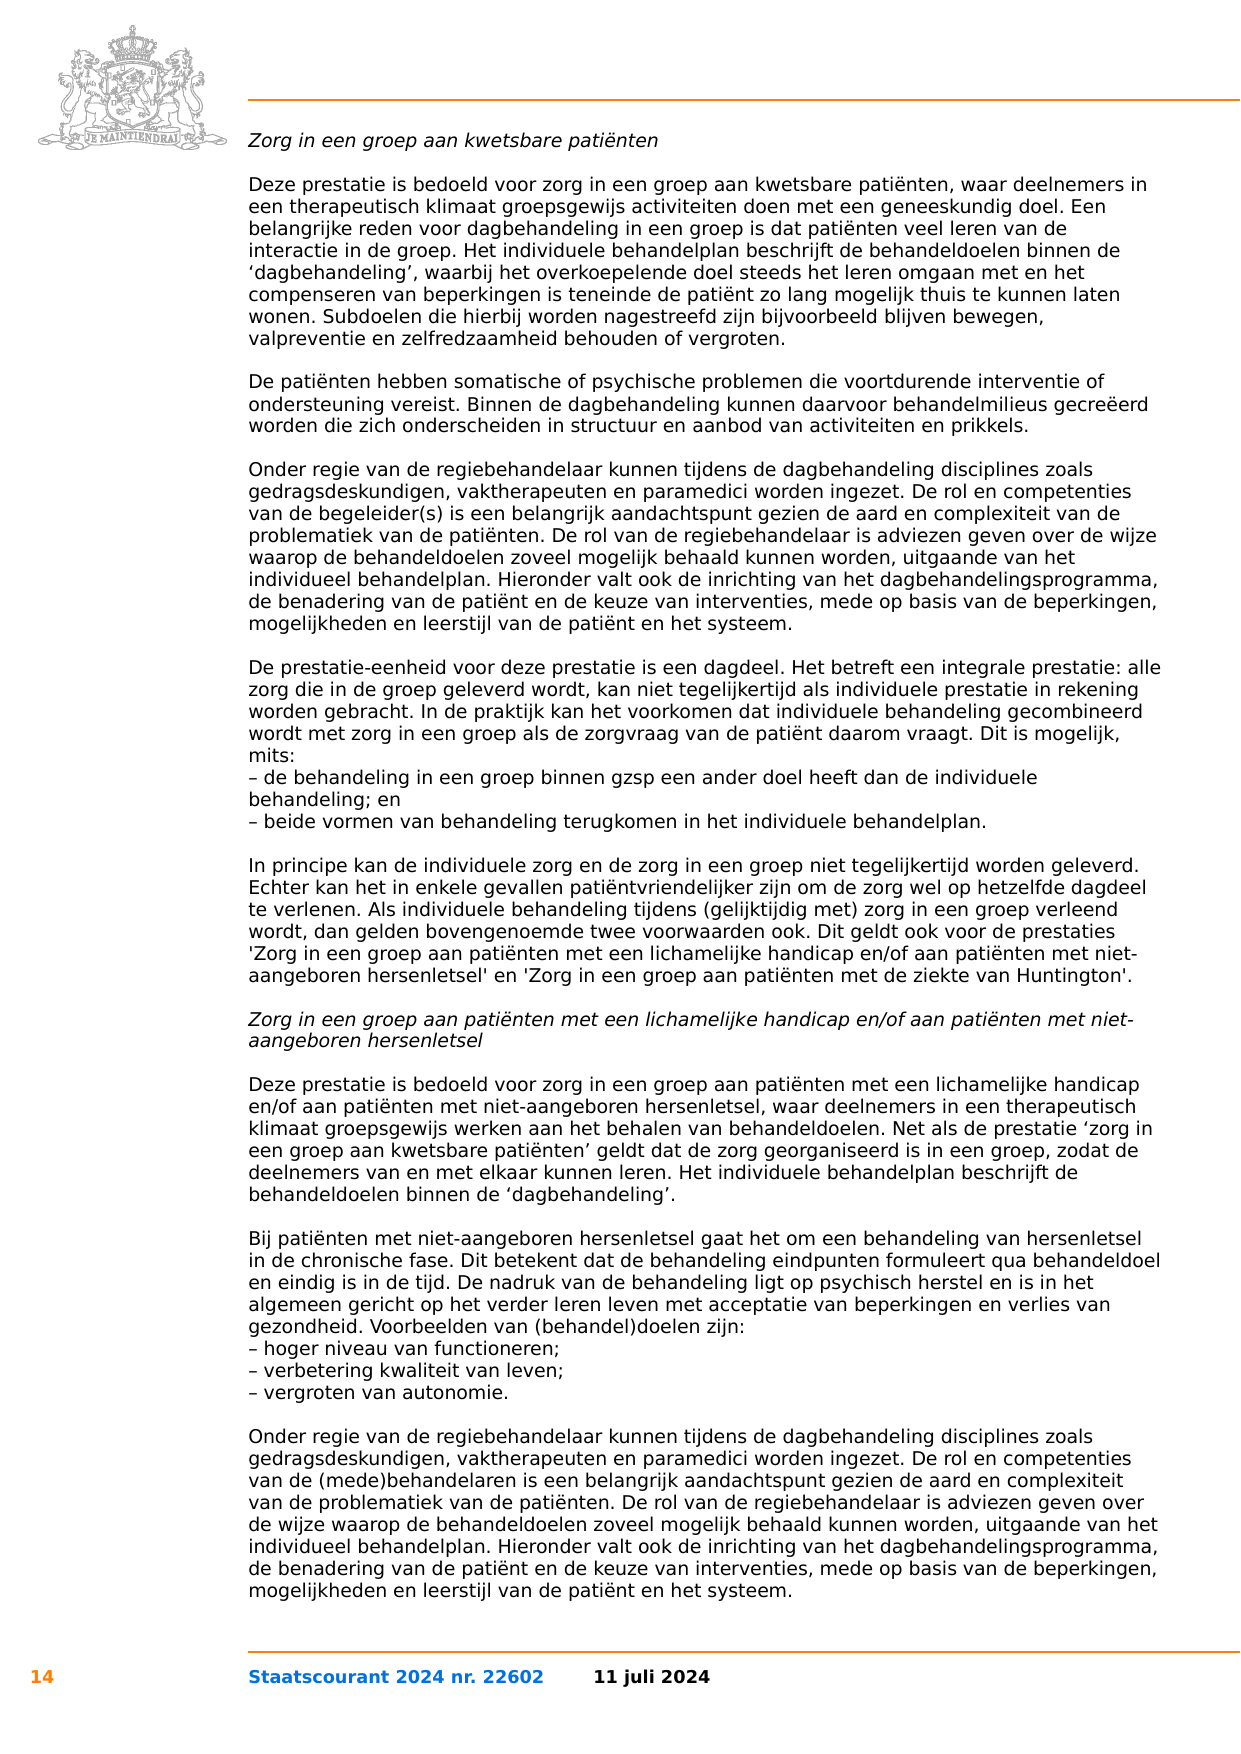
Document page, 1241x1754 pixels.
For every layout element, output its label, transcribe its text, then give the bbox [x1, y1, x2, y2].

subtitle Zorg in een groep aan patiënten met een lichamelijke handicap en/of aan patiënten met niet-aangeboren hersenletsel [248, 1008, 1163, 1052]
picture [38, 25, 227, 150]
text Onder regie van de regiebehandelaar kunnen tijdens de dagbehandeling disciplines zoals gedragsdeskundigen, vaktherapeuten en paramedici worden ingezet. De rol en competenties van de begeleider(s) is een belangrijk aandachtspunt gezien de aard en complexiteit van de problematiek van de patiënten. De rol van de regiebehandelaar is adviezen geven over de wijze waarop de behandeldoelen zoveel mogelijk behaald kunnen worden, uitgaande van het individueel behandelplan. Hieronder valt ook de inrichting van het dagbehandelingsprogramma, de benadering van de patiënt en de keuze van interventies, mede op basis van de beperkingen, mogelijkheden en leerstijl van de patiënt en het systeem. [248, 459, 1163, 635]
text – vergroten van autonomie. [248, 1382, 1163, 1404]
text In principe kan de individuele zorg en de zorg in een groep niet tegelijkertijd worden geleverd. Echter kan het in enkele gevallen patiëntvriendelijker zijn om de zorg wel op hetzelfde dagdeel te verlenen. Als individuele behandeling tijdens (gelijktijdig met) zorg in een groep verleend wordt, dan gelden bovengenoemde twee voorwaarden ook. Dit geldt ook voor de prestaties 'Zorg in een groep aan patiënten met een lichamelijke handicap en/of aan patiënten met niet-aangeboren hersenletsel' en 'Zorg in een groep aan patiënten met de ziekte van Huntington'. [248, 855, 1163, 987]
text Deze prestatie is bedoeld voor zorg in een groep aan patiënten met een lichamelijke handicap en/of aan patiënten met niet-aangeboren hersenletsel, waar deelnemers in een therapeutisch klimaat groepsgewijs werken aan het behalen van behandeldoelen. Net als de prestatie ‘zorg in een groep aan kwetsbare patiënten’ geldt dat de zorg georganiseerd is in een groep, zodat de deelnemers van en met elkaar kunnen leren. Het individuele behandelplan beschrijft de behandeldoelen binnen de ‘dagbehandeling’. [248, 1074, 1163, 1206]
text – de behandeling in een groep binnen gzsp een ander doel heeft dan de individuele behandeling; en [248, 767, 1163, 811]
text De prestatie-eenheid voor deze prestatie is een dagdeel. Het betreft een integrale prestatie: alle zorg die in de groep geleverd wordt, kan niet tegelijkertijd als individuele prestatie in rekening worden gebracht. In de praktijk kan het voorkomen dat individuele behandeling gecombineerd wordt met zorg in een groep als de zorgvraag van de patiënt daarom vraagt. Dit is mogelijk, mits: [248, 657, 1163, 767]
text De patiënten hebben somatische of psychische problemen die voortdurende interventie of ondersteuning vereist. Binnen de dagbehandeling kunnen daarvoor behandelmilieus gecreëerd worden die zich onderscheiden in structuur en aanbod van activiteiten en prikkels. [248, 371, 1163, 437]
subtitle Zorg in een groep aan kwetsbare patiënten [248, 130, 1163, 152]
text – beide vormen van behandeling terugkomen in het individuele behandelplan. [248, 811, 1163, 833]
text Deze prestatie is bedoeld voor zorg in een groep aan kwetsbare patiënten, waar deelnemers in een therapeutisch klimaat groepsgewijs activiteiten doen met een geneeskundig doel. Een belangrijke reden voor dagbehandeling in een groep is dat patiënten veel leren van de interactie in de groep. Het individuele behandelplan beschrijft de behandeldoelen binnen de ‘dagbehandeling’, waarbij het overkoepelende doel steeds het leren omgaan met en het compenseren van beperkingen is teneinde de patiënt zo lang mogelijk thuis te kunnen laten wonen. Subdoelen die hierbij worden nagestreefd zijn bijvoorbeeld blijven bewegen, valpreventie en zelfredzaamheid behouden of vergroten. [248, 174, 1163, 349]
text Onder regie van de regiebehandelaar kunnen tijdens de dagbehandeling disciplines zoals gedragsdeskundigen, vaktherapeuten en paramedici worden ingezet. De rol en competenties van de (mede)behandelaren is een belangrijk aandachtspunt gezien de aard en complexiteit van de problematiek van de patiënten. De rol van de regiebehandelaar is adviezen geven over de wijze waarop de behandeldoelen zoveel mogelijk behaald kunnen worden, uitgaande van het individueel behandelplan. Hieronder valt ook de inrichting van het dagbehandelingsprogramma, de benadering van de patiënt en de keuze van interventies, mede op basis van de beperkingen, mogelijkheden en leerstijl van de patiënt en het systeem. [248, 1426, 1163, 1602]
text Bij patiënten met niet-aangeboren hersenletsel gaat het om een behandeling van hersenletsel in de chronische fase. Dit betekent dat de behandeling eindpunten formuleert qua behandeldoel en eindig is in de tijd. De nadruk van de behandeling ligt op psychisch herstel en is in het algemeen gericht op het verder leren leven met acceptatie van beperkingen en verlies van gezondheid. Voorbeelden van (behandel)doelen zijn: [248, 1228, 1163, 1338]
text – hoger niveau van functioneren; [248, 1338, 1163, 1360]
text – verbetering kwaliteit van leven; [248, 1360, 1163, 1382]
